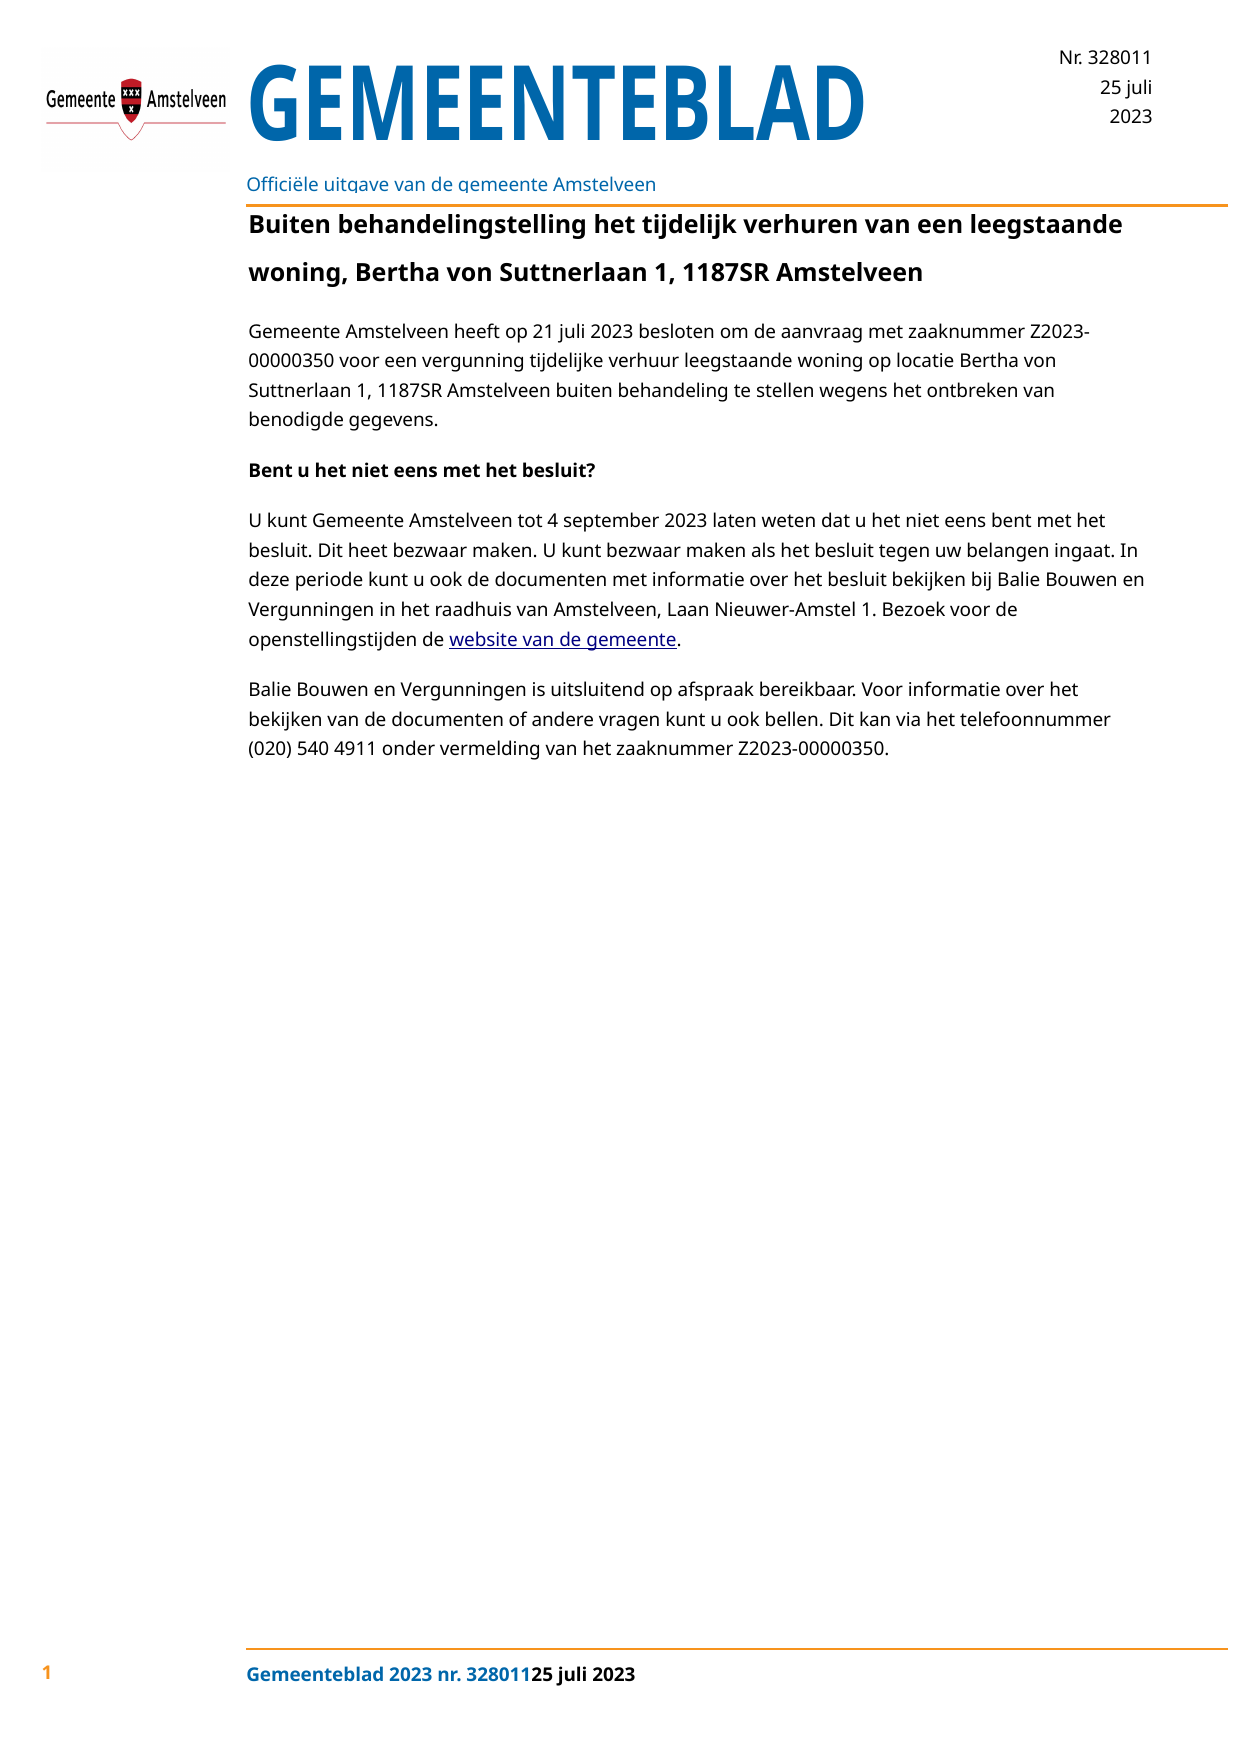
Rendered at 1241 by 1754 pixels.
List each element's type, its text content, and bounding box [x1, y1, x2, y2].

text Balie Bouwen en Vergunningen is uitsluitend op afspraak bereikbaar. Voor informatie over het bekijken van de documenten of andere vragen kunt u ook bellen. Dit kan via het telefoonnummer (020) 540 4911 onder vermelding van het zaaknummer Z2023-00000350. [248, 676, 1152, 761]
text Gemeente Amstelveen heeft op 21 juli 2023 besloten om de aanvraag met zaaknummer Z2023-00000350 voor een vergunning tijdelijke verhuur leegstaande woning op locatie Bertha von Suttnerlaan 1, 1187SR Amstelveen buiten behandeling te stellen wegens het ontbreken van benodigde gegevens. [248, 318, 1152, 432]
text U kunt Gemeente Amstelveen tot 4 september 2023 laten weten dat u het niet eens bent met het besluit. Dit heet bezwaar maken. U kunt bezwaar maken als het besluit tegen uw belangen ingaat. In deze periode kunt u ook de documenten met informatie over het besluit bekijken bij Balie Bouwen en Vergunningen in het raadhuis van Amstelveen, Laan Nieuwer-Amstel 1. Bezoek voor de openstellingstijden de website van de gemeente. [248, 507, 1152, 652]
picture [41, 47, 231, 172]
text Buiten behandelingstelling het tijdelijk verhuren van een leegstaande woning, Bertha von Suttnerlaan 1, 1187SR Amstelveen [248, 207, 1152, 288]
text Bent u het niet eens met het besluit? [248, 457, 1152, 483]
